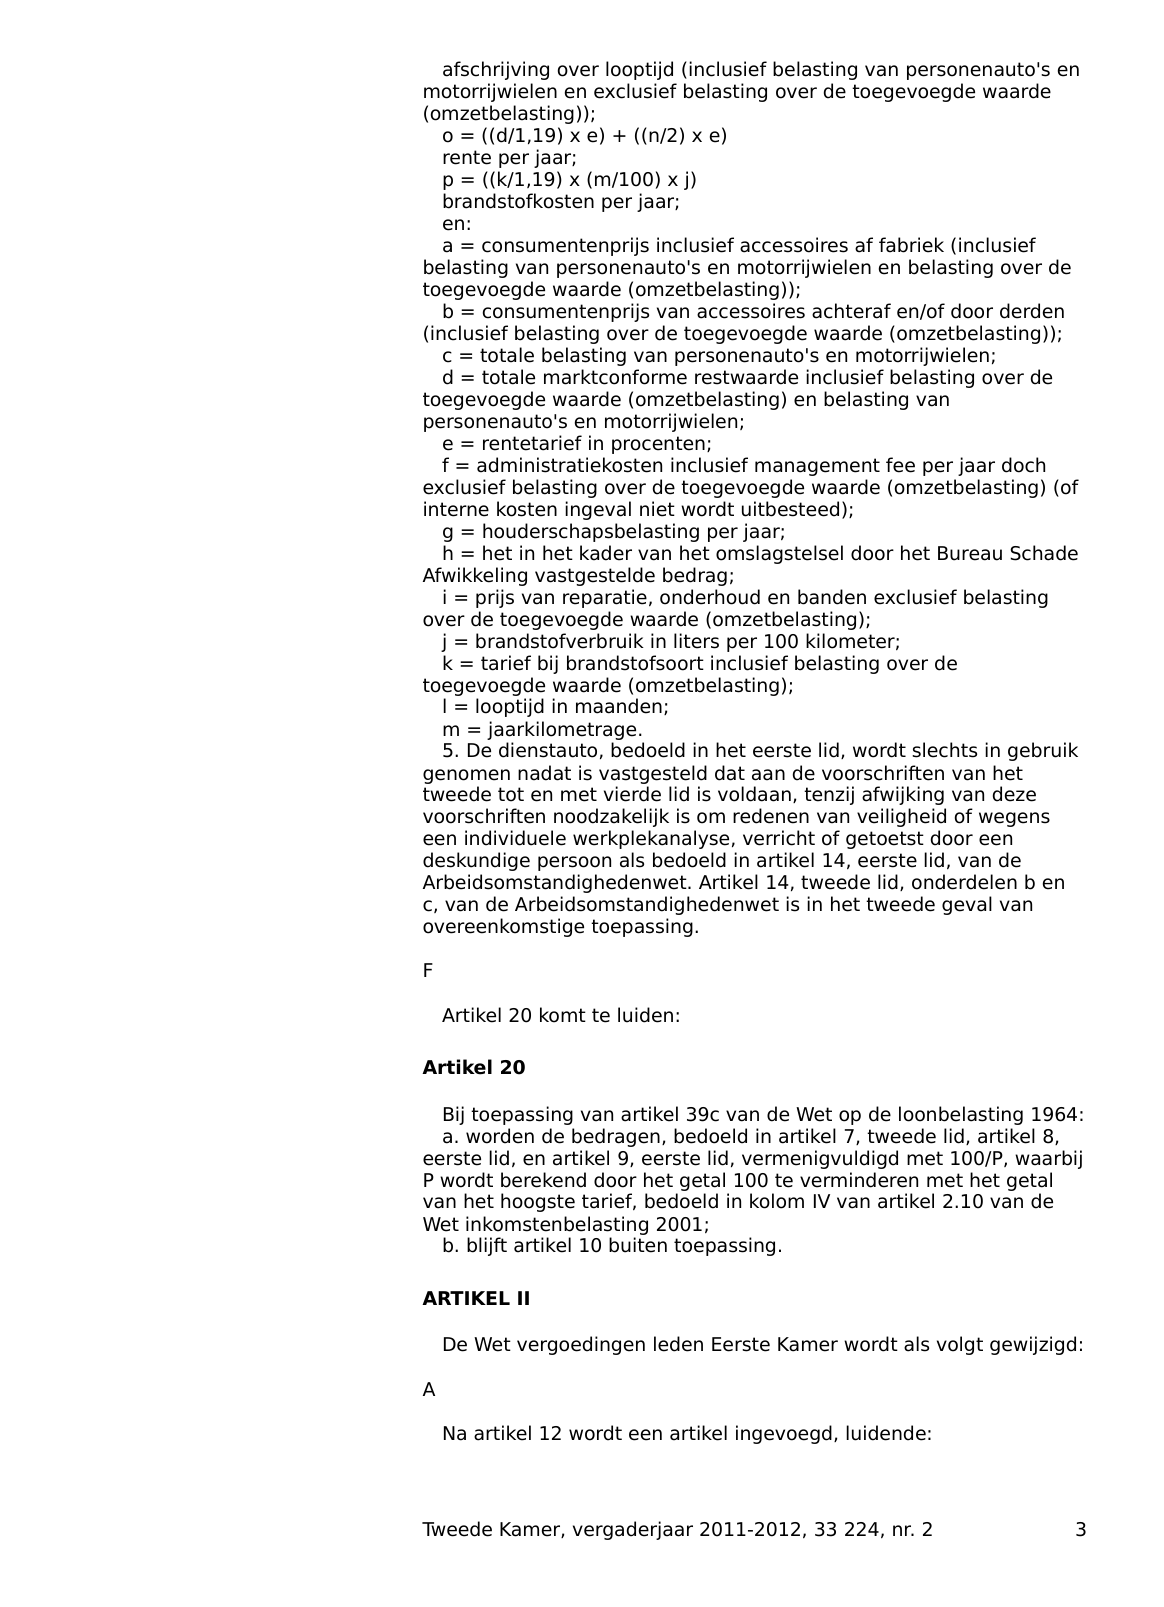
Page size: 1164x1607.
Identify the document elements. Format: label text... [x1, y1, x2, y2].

text c = totale belasting van personenauto's en motorrijwielen; [422, 345, 1087, 367]
subtitle ARTIKEL II [422, 1287, 1087, 1309]
subtitle Artikel 20 [422, 1057, 1087, 1078]
text afschrijving over looptijd (inclusief belasting van personenauto's en motorrijwielen en exclusief belasting over de toegevoegde waarde (omzetbelasting)); [422, 59, 1087, 125]
text l = looptijd in maanden; [422, 696, 1087, 718]
text rente per jaar; [422, 147, 1087, 169]
text Na artikel 12 wordt een artikel ingevoegd, luidende: [422, 1423, 1087, 1445]
text k = tarief bij brandstofsoort inclusief belasting over de toegevoegde waarde (omzetbelasting); [422, 652, 1087, 696]
text a. worden de bedragen, bedoeld in artikel 7, tweede lid, artikel 8, eerste lid, en artikel 9, eerste lid, vermenigvuldigd met 100/P, waarbij P wordt berekend door het getal 100 te verminderen met het getal van het hoogste tarief, bedoeld in kolom IV van artikel 2.10 van de Wet inkomstenbelasting 2001; [422, 1126, 1087, 1235]
text d = totale marktconforme restwaarde inclusief belasting over de toegevoegde waarde (omzetbelasting) en belasting van personenauto's en motorrijwielen; [422, 367, 1087, 433]
text brandstofkosten per jaar; [422, 191, 1087, 213]
text Bij toepassing van artikel 39c van de Wet op de loonbelasting 1964: [422, 1103, 1087, 1126]
text m = jaarkilometrage. [422, 718, 1087, 740]
text b. blijft artikel 10 buiten toepassing. [422, 1235, 1087, 1257]
text g = houderschapsbelasting per jaar; [422, 521, 1087, 543]
text i = prijs van reparatie, onderhoud en banden exclusief belasting over de toegevoegde waarde (omzetbelasting); [422, 587, 1087, 631]
text a = consumentenprijs inclusief accessoires af fabriek (inclusief belasting van personenauto's en motorrijwielen en belasting over de toegevoegde waarde (omzetbelasting)); [422, 235, 1087, 301]
text 5. De dienstauto, bedoeld in het eerste lid, wordt slechts in gebruik genomen nadat is vastgesteld dat aan de voorschriften van het tweede tot en met vierde lid is voldaan, tenzij afwijking van deze voorschriften noodzakelijk is om redenen van veiligheid of wegens een individuele werkplekanalyse, verricht of getoetst door een deskundige persoon als bedoeld in artikel 14, eerste lid, van de Arbeidsomstandighedenwet. Artikel 14, tweede lid, onderdelen b en c, van de Arbeidsomstandighedenwet is in het tweede geval van overeenkomstige toepassing. [422, 740, 1087, 938]
text Artikel 20 komt te luiden: [422, 1004, 1087, 1027]
text o = ((d/1,19) x e) + ((n/2) x e) [422, 125, 1087, 147]
text A [422, 1378, 1087, 1401]
text p = ((k/1,19) x (m/100) x j) [422, 169, 1087, 191]
text e = rentetarief in procenten; [422, 433, 1087, 455]
text De Wet vergoedingen leden Eerste Kamer wordt als volgt gewijzigd: [422, 1334, 1087, 1356]
text h = het in het kader van het omslagstelsel door het Bureau Schade Afwikkeling vastgestelde bedrag; [422, 543, 1087, 587]
text f = administratiekosten inclusief management fee per jaar doch exclusief belasting over de toegevoegde waarde (omzetbelasting) (of interne kosten ingeval niet wordt uitbesteed); [422, 455, 1087, 521]
text F [422, 960, 1087, 982]
text j = brandstofverbruik in liters per 100 kilometer; [422, 631, 1087, 652]
text en: [422, 213, 1087, 235]
text b = consumentenprijs van accessoires achteraf en/of door derden (inclusief belasting over de toegevoegde waarde (omzetbelasting)); [422, 301, 1087, 345]
